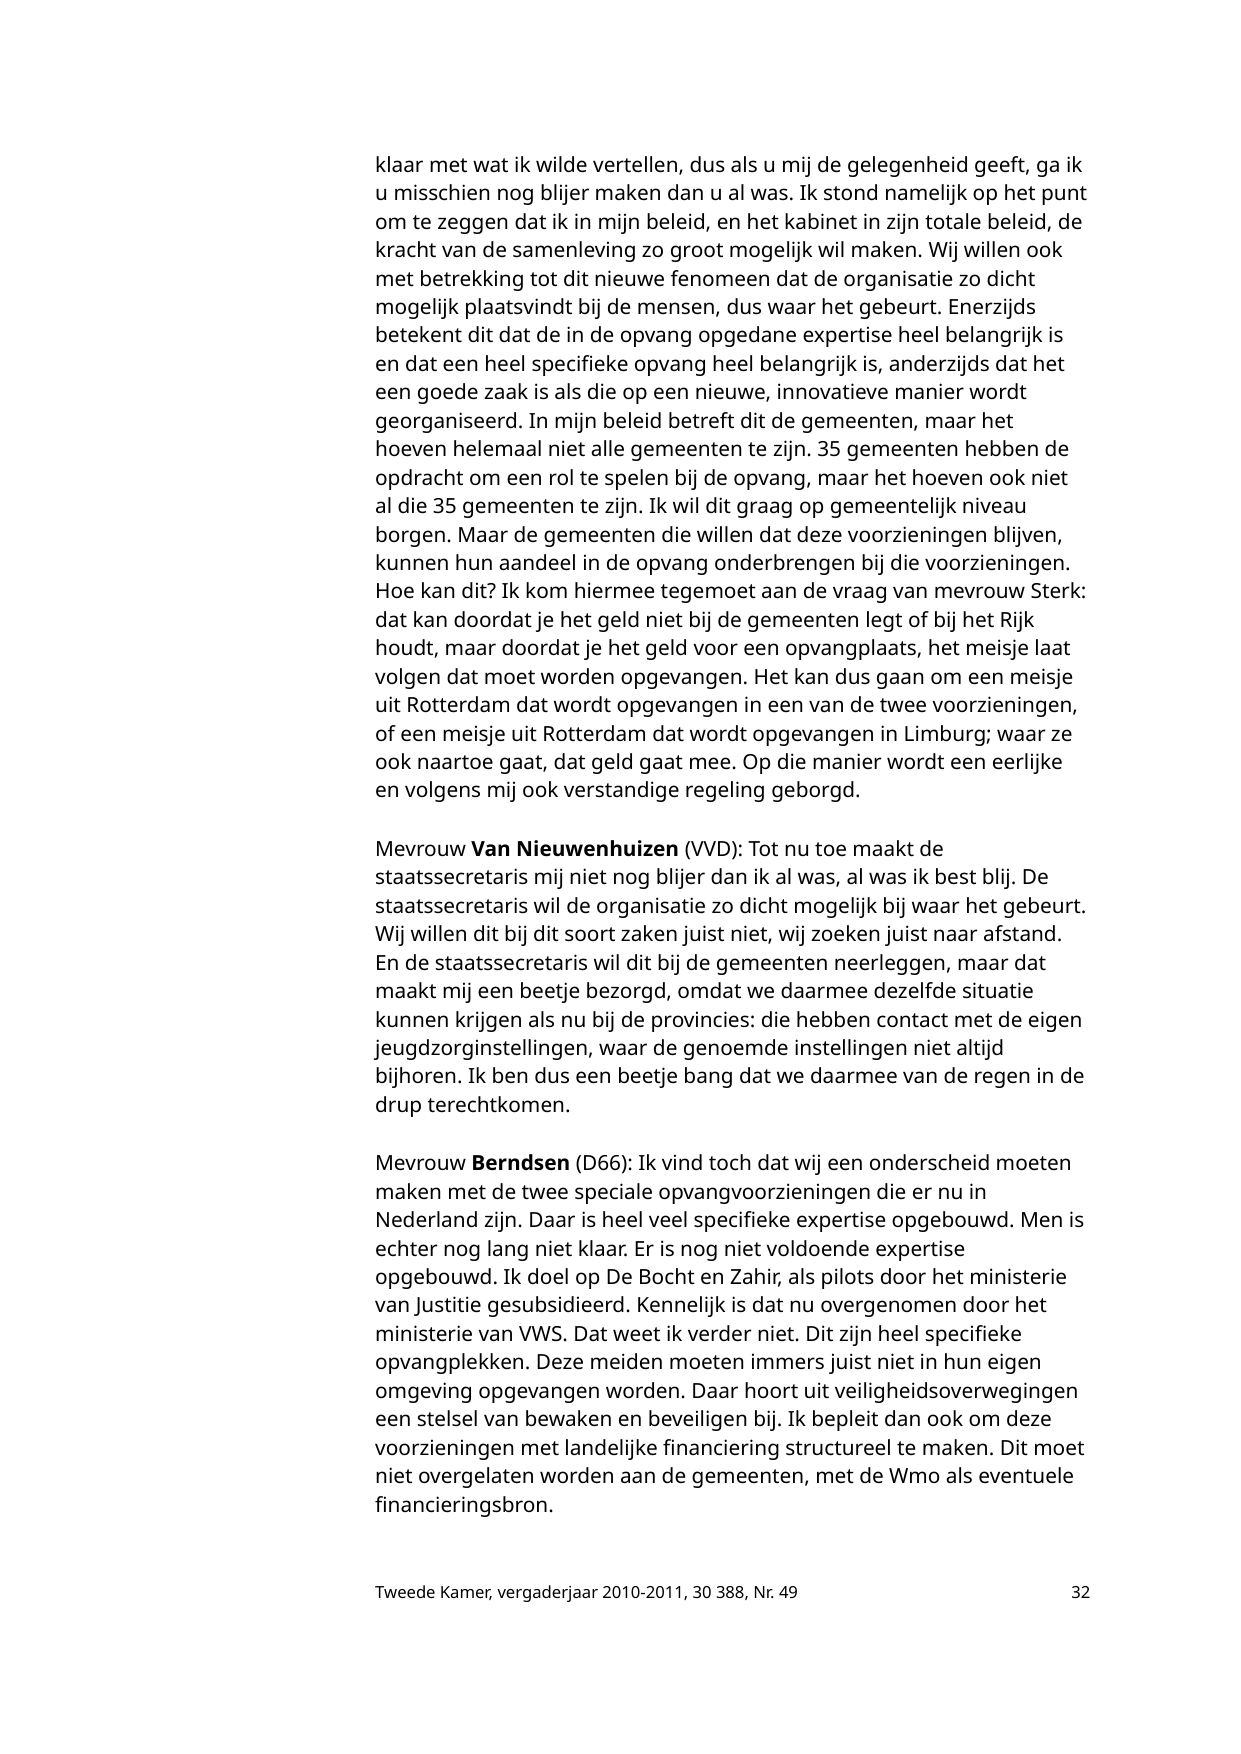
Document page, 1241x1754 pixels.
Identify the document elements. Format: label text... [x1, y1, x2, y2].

text Mevrouw Berndsen (D66): Ik vind toch dat wij een onderscheid moeten maken met de twee speciale opvangvoorzieningen die er nu in Nederland zijn. Daar is heel veel specifieke expertise opgebouwd. Men is echter nog lang niet klaar. Er is nog niet voldoende expertise opgebouwd. Ik doel op De Bocht en Zahir, als pilots door het ministerie van Justitie gesubsidieerd. Kennelijk is dat nu overgenomen door het ministerie van VWS. Dat weet ik verder niet. Dit zijn heel specifieke opvangplekken. Deze meiden moeten immers juist niet in hun eigen omgeving opgevangen worden. Daar hoort uit veiligheidsoverwegingen een stelsel van bewaken en beveiligen bij. Ik bepleit dan ook om deze voorzieningen met landelijke financiering structureel te maken. Dit moet niet overgelaten worden aan de gemeenten, met de Wmo als eventuele financieringsbron. [375, 1148, 1090, 1518]
text klaar met wat ik wilde vertellen, dus als u mij de gelegenheid geeft, ga ik u misschien nog blijer maken dan u al was. Ik stond namelijk op het punt om te zeggen dat ik in mijn beleid, en het kabinet in zijn totale beleid, de kracht van de samenleving zo groot mogelijk wil maken. Wij willen ook met betrekking tot dit nieuwe fenomeen dat de organisatie zo dicht mogelijk plaatsvindt bij de mensen, dus waar het gebeurt. Enerzijds betekent dit dat de in de opvang opgedane expertise heel belangrijk is en dat een heel specifieke opvang heel belangrijk is, anderzijds dat het een goede zaak is als die op een nieuwe, innovatieve manier wordt georganiseerd. In mijn beleid betreft dit de gemeenten, maar het hoeven helemaal niet alle gemeenten te zijn. 35 gemeenten hebben de opdracht om een rol te spelen bij de opvang, maar het hoeven ook niet al die 35 gemeenten te zijn. Ik wil dit graag op gemeentelijk niveau borgen. Maar de gemeenten die willen dat deze voorzieningen blijven, kunnen hun aandeel in de opvang onderbrengen bij die voorzieningen. Hoe kan dit? Ik kom hiermee tegemoet aan de vraag van mevrouw Sterk: dat kan doordat je het geld niet bij de gemeenten legt of bij het Rijk houdt, maar doordat je het geld voor een opvangplaats, het meisje laat volgen dat moet worden opgevangen. Het kan dus gaan om een meisje uit Rotterdam dat wordt opgevangen in een van de twee voorzieningen, of een meisje uit Rotterdam dat wordt opgevangen in Limburg; waar ze ook naartoe gaat, dat geld gaat mee. Op die manier wordt een eerlijke en volgens mij ook verstandige regeling geborgd. [375, 150, 1090, 804]
text Mevrouw Van Nieuwenhuizen (VVD): Tot nu toe maakt de staatssecretaris mij niet nog blijer dan ik al was, al was ik best blij. De staatssecretaris wil de organisatie zo dicht mogelijk bij waar het gebeurt. Wij willen dit bij dit soort zaken juist niet, wij zoeken juist naar afstand. En de staatssecretaris wil dit bij de gemeenten neerleggen, maar dat maakt mij een beetje bezorgd, omdat we daarmee dezelfde situatie kunnen krijgen als nu bij de provincies: die hebben contact met de eigen jeugdzorginstellingen, waar de genoemde instellingen niet altijd bijhoren. Ik ben dus een beetje bang dat we daarmee van de regen in de drup terechtkomen. [375, 834, 1090, 1118]
